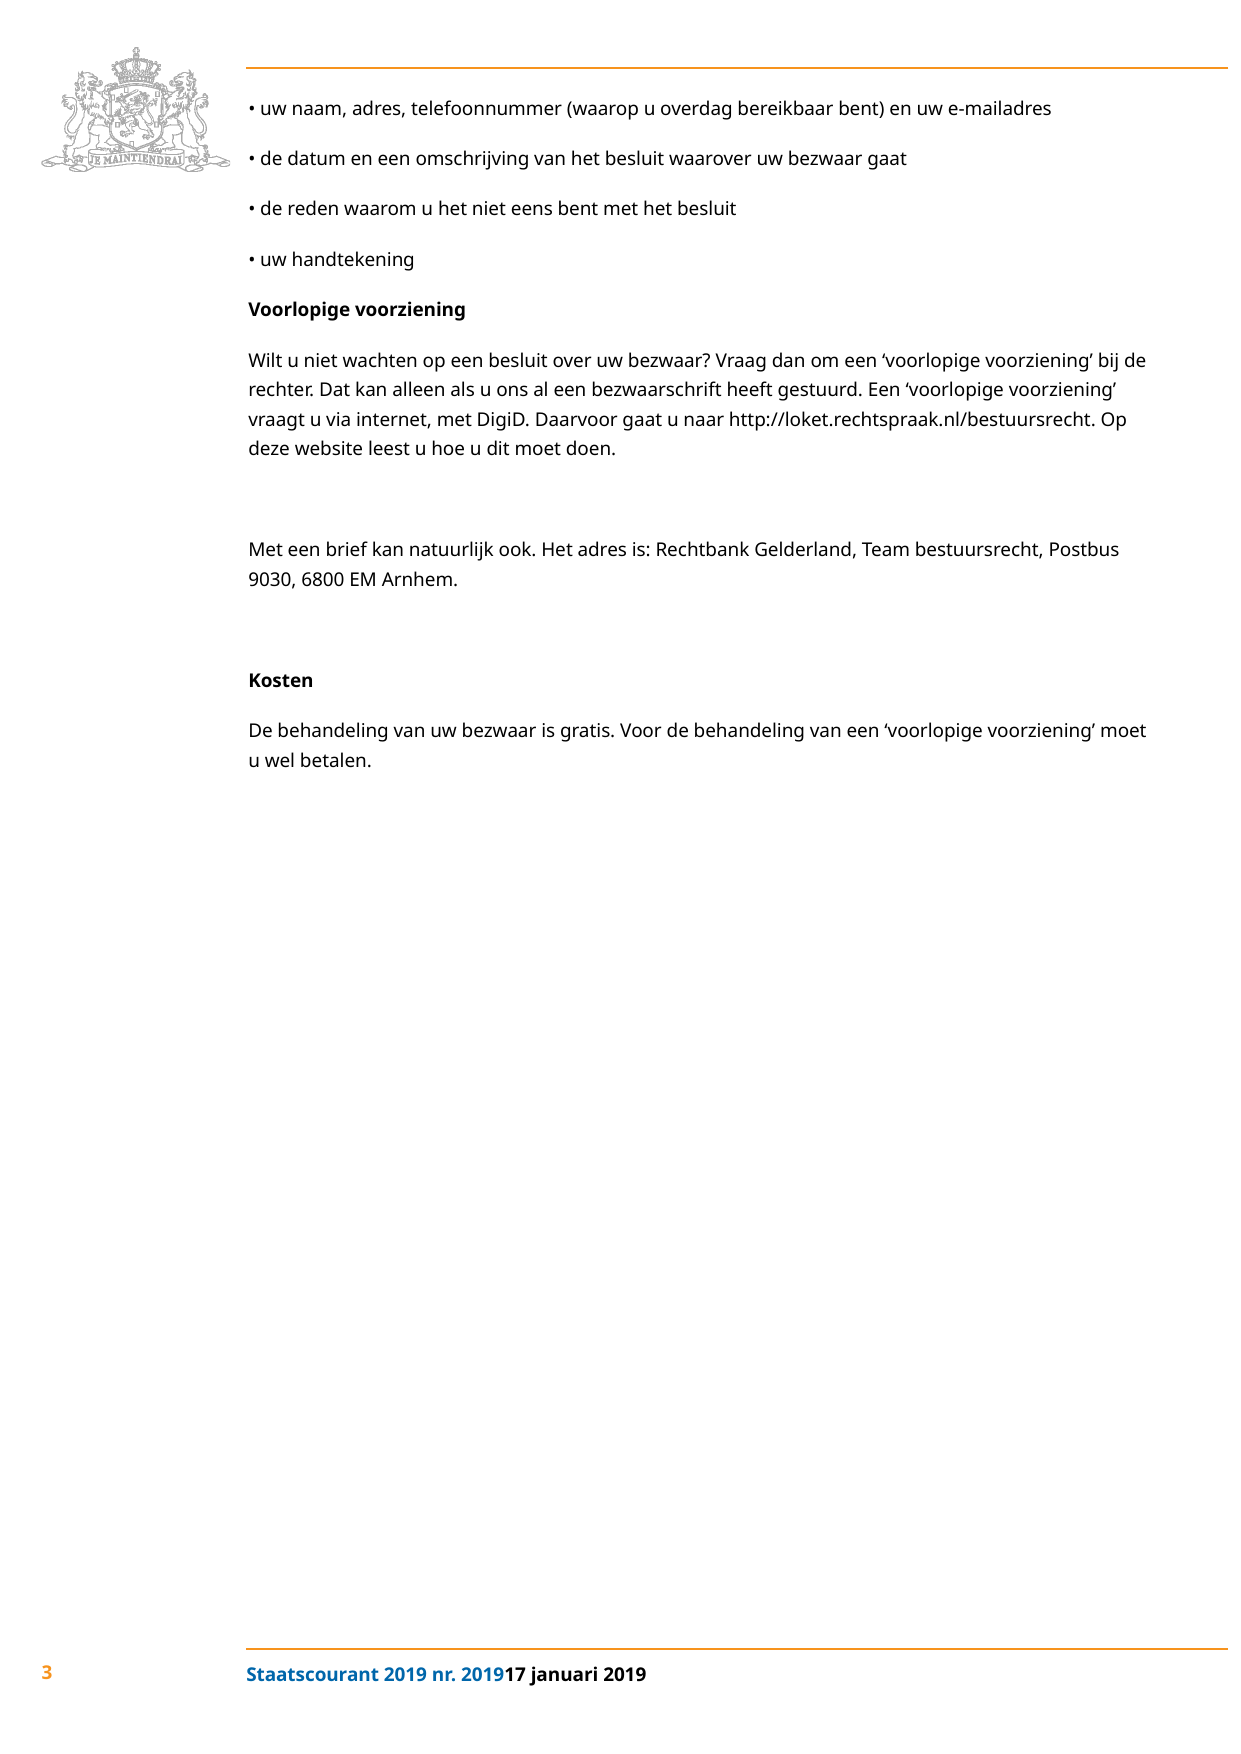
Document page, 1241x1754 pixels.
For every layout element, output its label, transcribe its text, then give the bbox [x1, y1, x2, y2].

text Voorlopige voorziening [248, 296, 1152, 322]
text • de reden waarom u het niet eens bent met het besluit [248, 196, 1152, 221]
text • uw naam, adres, telefoonnummer (waarop u overdag bereikbaar bent) en uw e-mailadres [248, 95, 1152, 121]
text Met een brief kan natuurlijk ook. Het adres is: Rechtbank Gelderland, Team bestuursrecht, Postbus 9030, 6800 EM Arnhem. [248, 536, 1152, 592]
text • uw handtekening [248, 246, 1152, 272]
picture [41, 47, 231, 172]
text Kosten [248, 667, 1152, 693]
text Wilt u niet wachten op een besluit over uw bezwaar? Vraag dan om een ‘voorlopige voorziening’ bij de rechter. Dat kan alleen als u ons al een bezwaarschrift heeft gestuurd. Een ‘voorlopige voorziening’ vraagt u via internet, met DigiD. Daarvoor gaat u naar http://loket.rechtspraak.nl/bestuursrecht. Op deze website leest u hoe u dit moet doen. [248, 347, 1152, 461]
text • de datum en een omschrijving van het besluit waarover uw bezwaar gaat [248, 145, 1152, 171]
text De behandeling van uw bezwaar is gratis. Voor de behandeling van een ‘voorlopige voorziening’ moet u wel betalen. [248, 717, 1152, 773]
